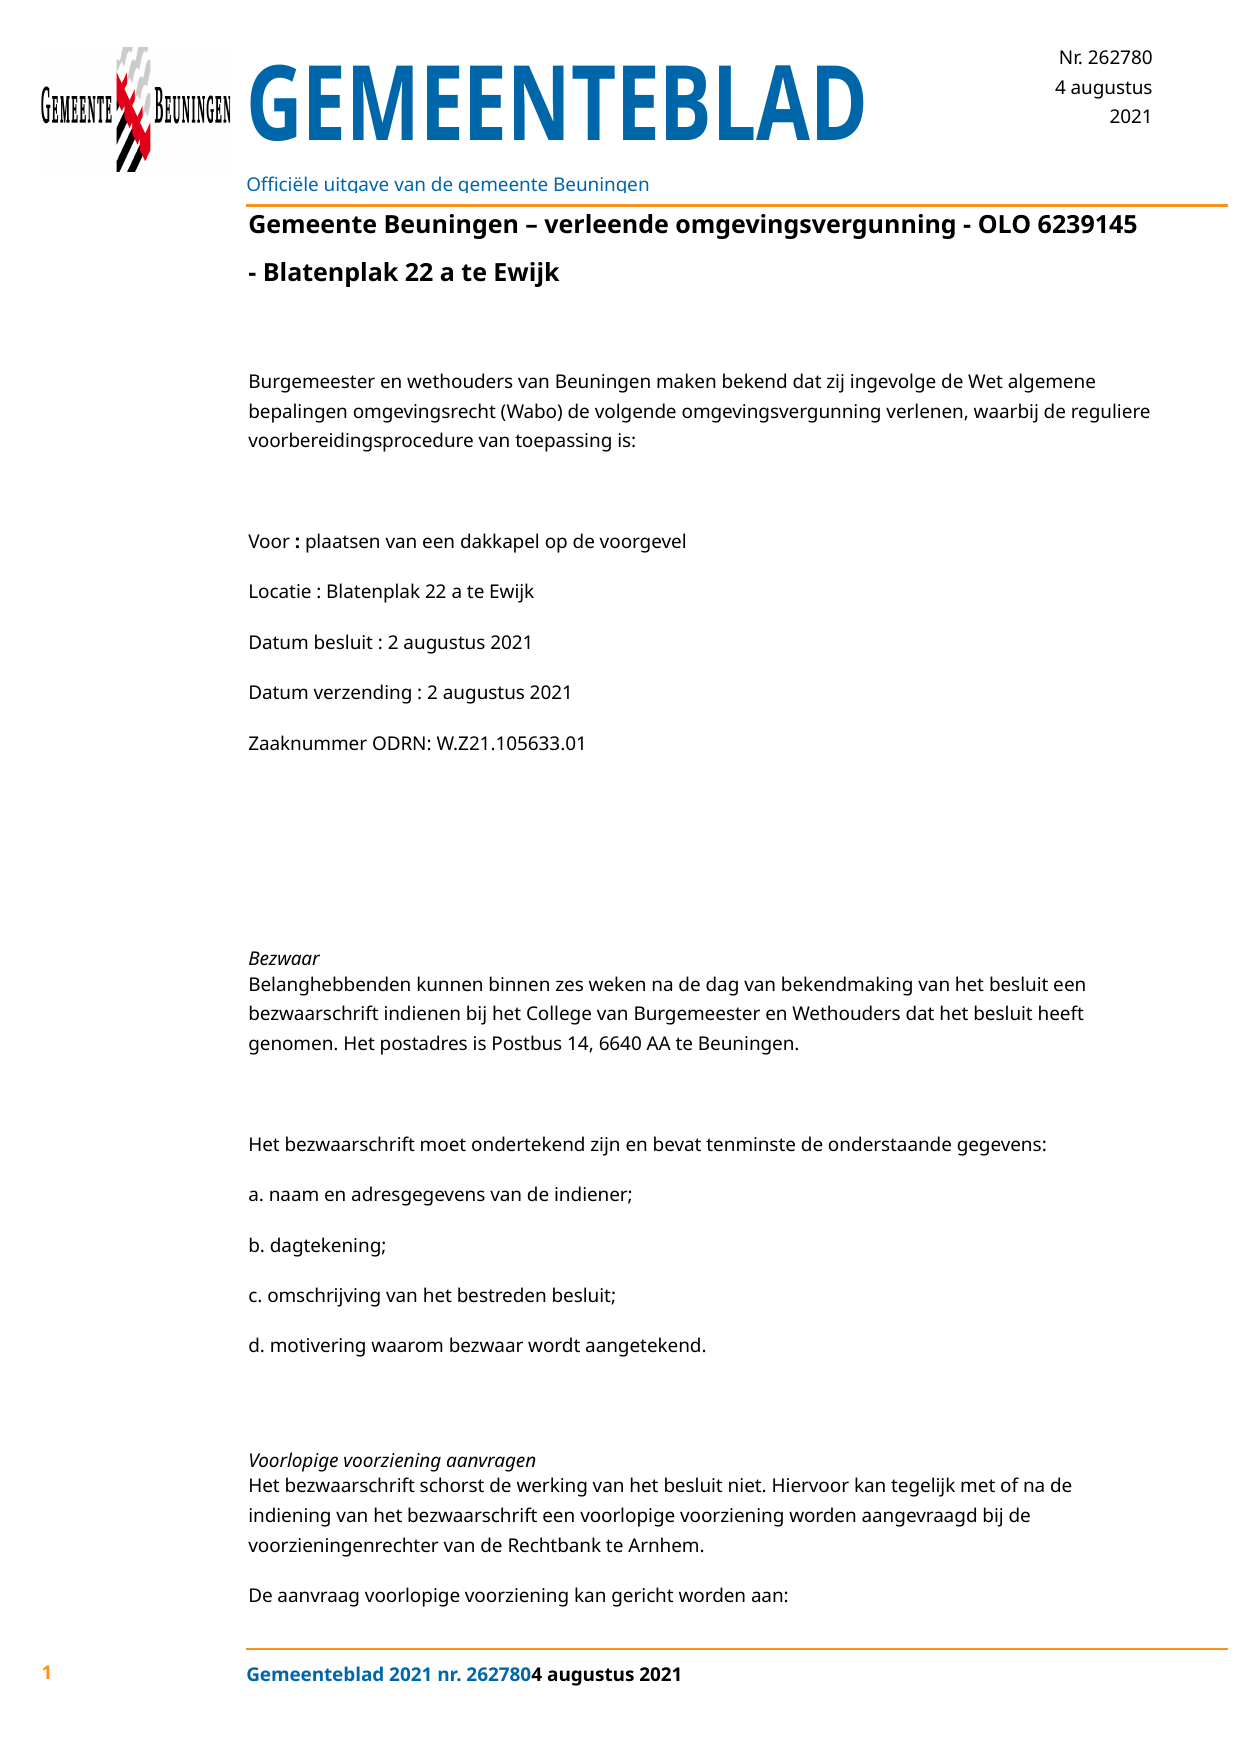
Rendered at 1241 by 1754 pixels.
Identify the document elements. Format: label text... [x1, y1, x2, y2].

text Gemeente Beuningen – verleende omgevingsvergunning - OLO 6239145 - Blatenplak 22 a te Ewijk [248, 207, 1152, 288]
picture [41, 47, 231, 172]
text c. omschrijving van het bestreden besluit; [248, 1282, 1152, 1308]
text Belanghebbenden kunnen binnen zes weken na de dag van bekendmaking van het besluit een bezwaarschrift indienen bij het College van Burgemeester en Wethouders dat het besluit heeft genomen. Het postadres is Postbus 14, 6640 AA te Beuningen. [248, 971, 1152, 1056]
text d. motivering waarom bezwaar wordt aangetekend. [248, 1333, 1152, 1358]
text Voorlopige voorziening aanvragen [248, 1447, 1152, 1473]
text Datum verzending : 2 augustus 2021 [248, 679, 1152, 705]
text Datum besluit : 2 augustus 2021 [248, 629, 1152, 655]
text a. naam en adresgegevens van de indiener; [248, 1181, 1152, 1207]
text Voor : plaatsen van een dakkapel op de voorgevel [248, 528, 1152, 554]
text b. dagtekening; [248, 1232, 1152, 1257]
text De aanvraag voorlopige voorziening kan gericht worden aan: [248, 1582, 1152, 1608]
text Het bezwaarschrift moet ondertekend zijn en bevat tenminste de onderstaande gegevens: [248, 1131, 1152, 1157]
text Burgemeester en wethouders van Beuningen maken bekend dat zij ingevolge de Wet algemene bepalingen omgevingsrecht (Wabo) de volgende omgevingsvergunning verlenen, waarbij de reguliere voorbereidingsprocedure van toepassing is: [248, 368, 1152, 453]
text Zaaknummer ODRN: W.Z21.105633.01 [248, 730, 1152, 756]
text Het bezwaarschrift schorst de werking van het besluit niet. Hiervoor kan tegelijk met of na de indiening van het bezwaarschrift een voorlopige voorziening worden aangevraagd bij de voorzieningenrechter van de Rechtbank te Arnhem. [248, 1473, 1152, 1558]
text Locatie : Blatenplak 22 a te Ewijk [248, 579, 1152, 604]
text Bezwaar [248, 945, 1152, 971]
